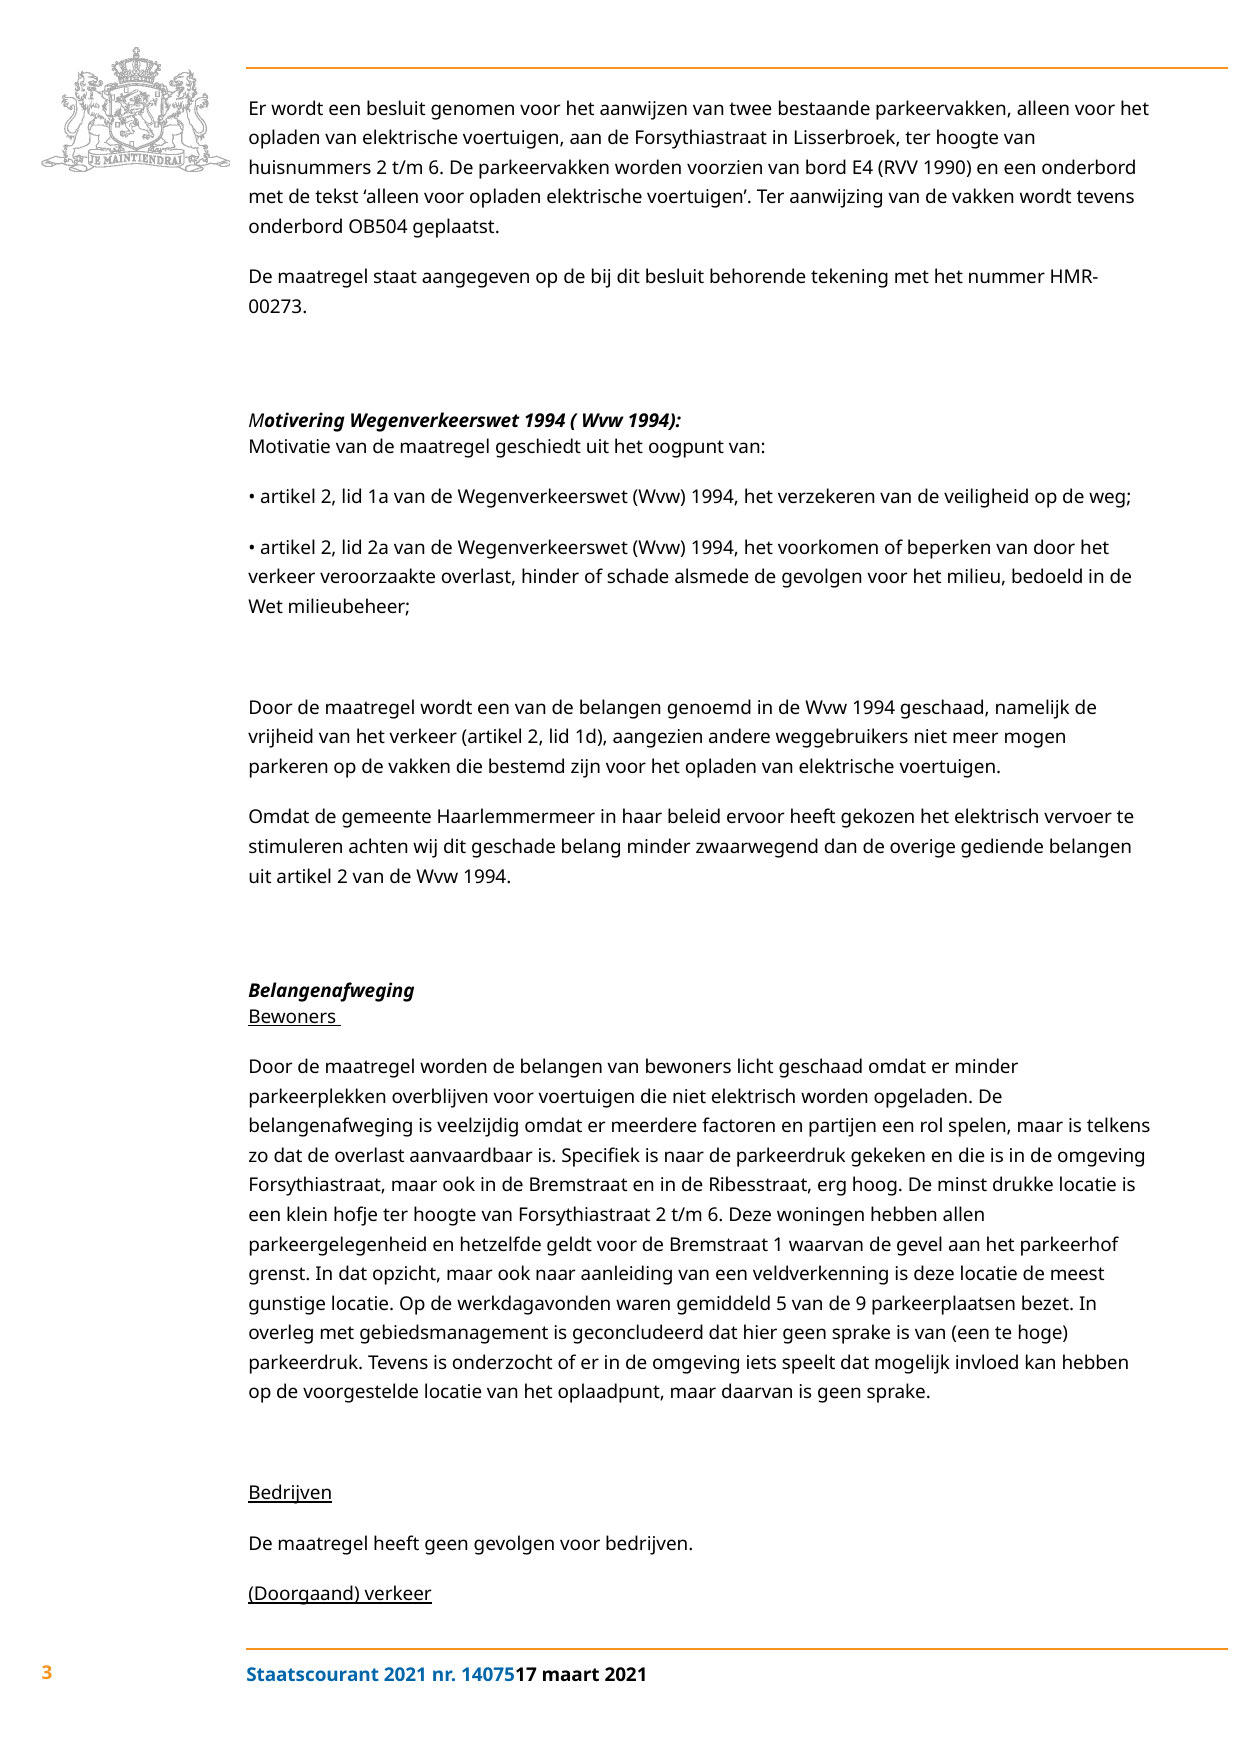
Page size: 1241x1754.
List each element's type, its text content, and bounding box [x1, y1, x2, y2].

text Motivatie van de maatregel geschiedt uit het oogpunt van: [248, 433, 1152, 459]
text De maatregel heeft geen gevolgen voor bedrijven. [248, 1530, 1152, 1556]
text Door de maatregel worden de belangen van bewoners licht geschaad omdat er minder parkeerplekken overblijven voor voertuigen die niet elektrisch worden opgeladen. De belangenafweging is veelzijdig omdat er meerdere factoren en partijen een rol spelen, maar is telkens zo dat de overlast aanvaardbaar is. Specifiek is naar de parkeerdruk gekeken en die is in de omgeving Forsythiastraat, maar ook in de Bremstraat en in de Ribesstraat, erg hoog. De minst drukke locatie is een klein hofje ter hoogte van Forsythiastraat 2 t/m 6. Deze woningen hebben allen parkeergelegenheid en hetzelfde geldt voor de Bremstraat 1 waarvan de gevel aan het parkeerhof grenst. In dat opzicht, maar ook naar aanleiding van een veldverkenning is deze locatie de meest gunstige locatie. Op de werkdagavonden waren gemiddeld 5 van de 9 parkeerplaatsen bezet. In overleg met gebiedsmanagement is geconcludeerd dat hier geen sprake is van (een te hoge) parkeerdruk. Tevens is onderzocht of er in de omgeving iets speelt dat mogelijk invloed kan hebben op de voorgestelde locatie van het oplaadpunt, maar daarvan is geen sprake. [248, 1053, 1152, 1404]
text Omdat de gemeente Haarlemmermeer in haar beleid ervoor heeft gekozen het elektrisch vervoer te stimuleren achten wij dit geschade belang minder zwaarwegend dan de overige gediende belangen uit artikel 2 van de Wvw 1994. [248, 804, 1152, 888]
text Belangenafweging [248, 977, 1152, 1003]
text (Doorgaand) verkeer [248, 1580, 1152, 1606]
text Er wordt een besluit genomen voor het aanwijzen van twee bestaande parkeervakken, alleen voor het opladen van elektrische voertuigen, aan de Forsythiastraat in Lisserbroek, ter hoogte van huisnummers 2 t/m 6. De parkeervakken worden voorzien van bord E4 (RVV 1990) en een onderbord met de tekst ‘alleen voor opladen elektrische voertuigen’. Ter aanwijzing van de vakken wordt tevens onderbord OB504 geplaatst. [248, 95, 1152, 239]
picture [41, 47, 231, 172]
text • artikel 2, lid 2a van de Wegenverkeerswet (Wvw) 1994, het voorkomen of beperken van door het verkeer veroorzaakte overlast, hinder of schade alsmede de gevolgen voor het milieu, bedoeld in de Wet milieubeheer; [248, 534, 1152, 619]
text Bewoners [248, 1003, 1152, 1029]
text • artikel 2, lid 1a van de Wegenverkeerswet (Wvw) 1994, het verzekeren van de veiligheid op de weg; [248, 484, 1152, 509]
text Door de maatregel wordt een van de belangen genoemd in de Wvw 1994 geschaad, namelijk de vrijheid van het verkeer (artikel 2, lid 1d), aangezien andere weggebruikers niet meer mogen parkeren op de vakken die bestemd zijn voor het opladen van elektrische voertuigen. [248, 694, 1152, 779]
text Motivering Wegenverkeerswet 1994 ( Wvw 1994): [248, 407, 1152, 433]
text De maatregel staat aangegeven op de bij dit besluit behorende tekening met het nummer HMR-00273. [248, 263, 1152, 319]
text Bedrijven [248, 1479, 1152, 1505]
